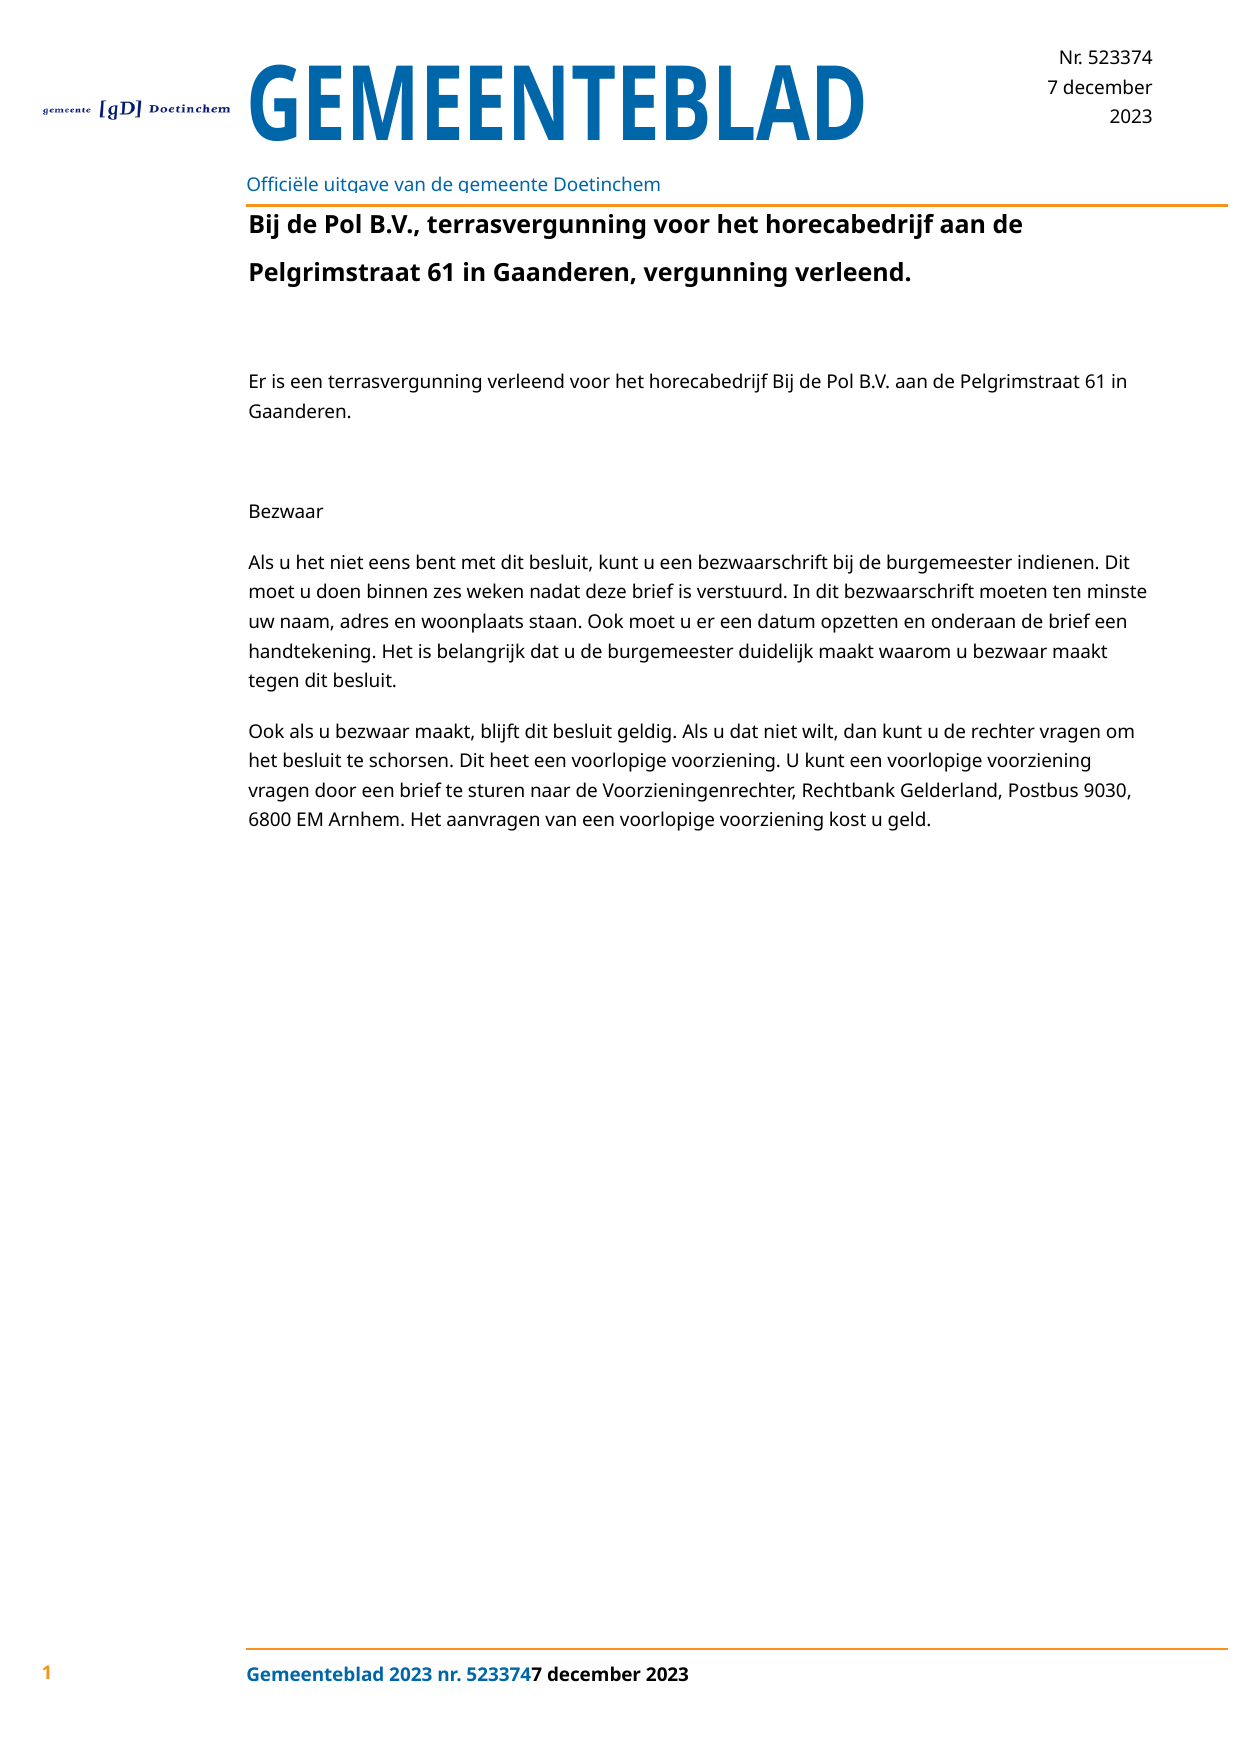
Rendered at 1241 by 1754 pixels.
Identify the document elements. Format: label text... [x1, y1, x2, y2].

picture [41, 47, 231, 172]
text Ook als u bezwaar maakt, blijft dit besluit geldig. Als u dat niet wilt, dan kunt u de rechter vragen om het besluit te schorsen. Dit heet een voorlopige voorziening. U kunt een voorlopige voorziening vragen door een brief te sturen naar de Voorzieningenrechter, Rechtbank Gelderland, Postbus 9030, 6800 EM Arnhem. Het aanvragen van een voorlopige voorziening kost u geld. [248, 718, 1152, 832]
text Bezwaar [248, 499, 1152, 524]
text Er is een terrasvergunning verleend voor het horecabedrijf Bij de Pol B.V. aan de Pelgrimstraat 61 in Gaanderen. [248, 368, 1152, 424]
text Bij de Pol B.V., terrasvergunning voor het horecabedrijf aan de Pelgrimstraat 61 in Gaanderen, vergunning verleend. [248, 207, 1152, 288]
text Als u het niet eens bent met dit besluit, kunt u een bezwaarschrift bij de burgemeester indienen. Dit moet u doen binnen zes weken nadat deze brief is verstuurd. In dit bezwaarschrift moeten ten minste uw naam, adres en woonplaats staan. Ook moet u er een datum opzetten en onderaan de brief een handtekening. Het is belangrijk dat u de burgemeester duidelijk maakt waarom u bezwaar maakt tegen dit besluit. [248, 549, 1152, 693]
